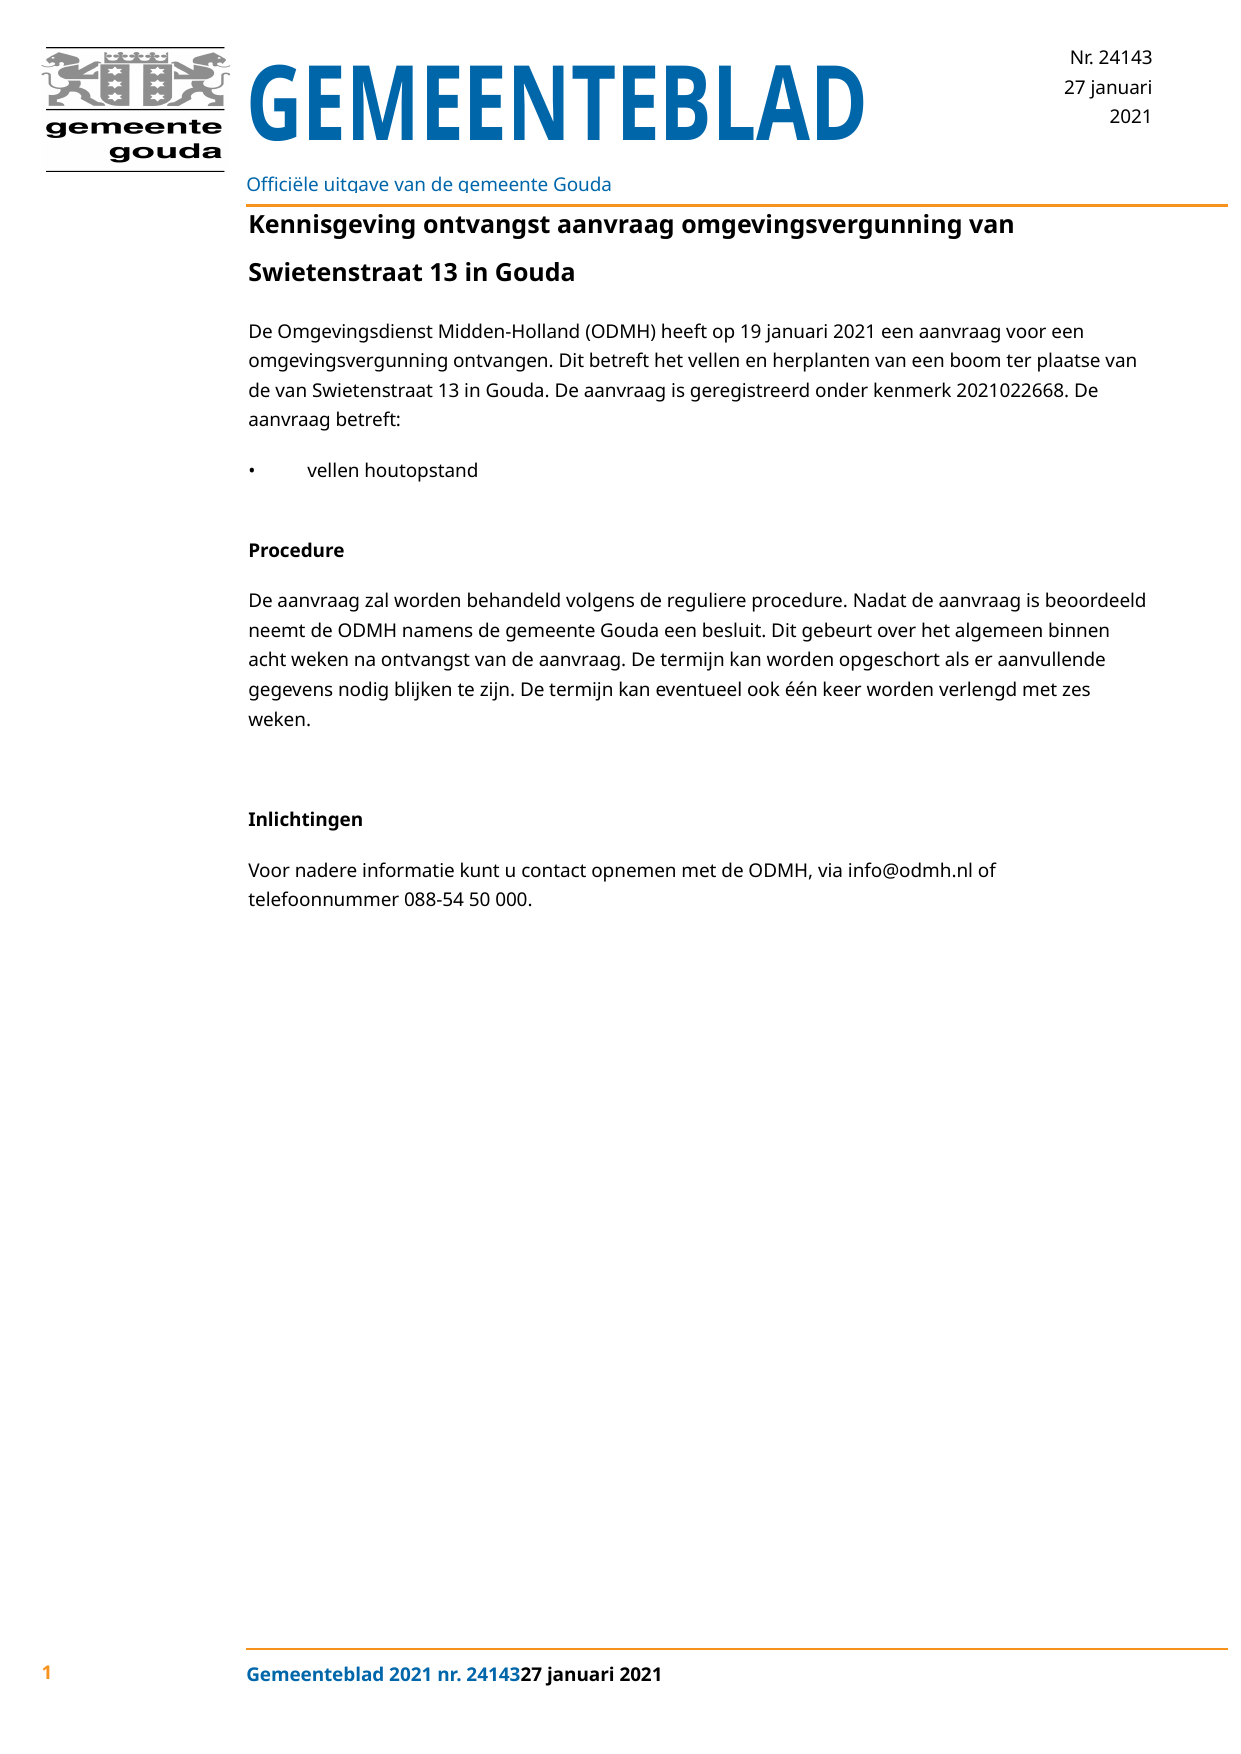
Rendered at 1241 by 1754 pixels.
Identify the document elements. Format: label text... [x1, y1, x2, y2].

text Kennisgeving ontvangst aanvraag omgevingsvergunning van Swietenstraat 13 in Gouda [248, 207, 1152, 288]
picture [41, 47, 231, 172]
text Voor nadere informatie kunt u contact opnemen met de ODMH, via info@odmh.nl of telefoonnummer 088-54 50 000. [248, 857, 1152, 912]
text Procedure [248, 537, 1152, 563]
list vellen houtopstand [248, 457, 1152, 483]
text De aanvraag zal worden behandeld volgens de reguliere procedure. Nadat de aanvraag is beoordeeld neemt de ODMH namens de gemeente Gouda een besluit. Dit gebeurt over het algemeen binnen acht weken na ontvangst van de aanvraag. De termijn kan worden opgeschort als er aanvullende gegevens nodig blijken te zijn. De termijn kan eventueel ook één keer worden verlengd met zes weken. [248, 587, 1152, 732]
text Inlichtingen [248, 807, 1152, 832]
text De Omgevingsdienst Midden-Holland (ODMH) heeft op 19 januari 2021 een aanvraag voor een omgevingsvergunning ontvangen. Dit betreft het vellen en herplanten van een boom ter plaatse van de van Swietenstraat 13 in Gouda. De aanvraag is geregistreerd onder kenmerk 2021022668. De aanvraag betreft: [248, 318, 1152, 432]
